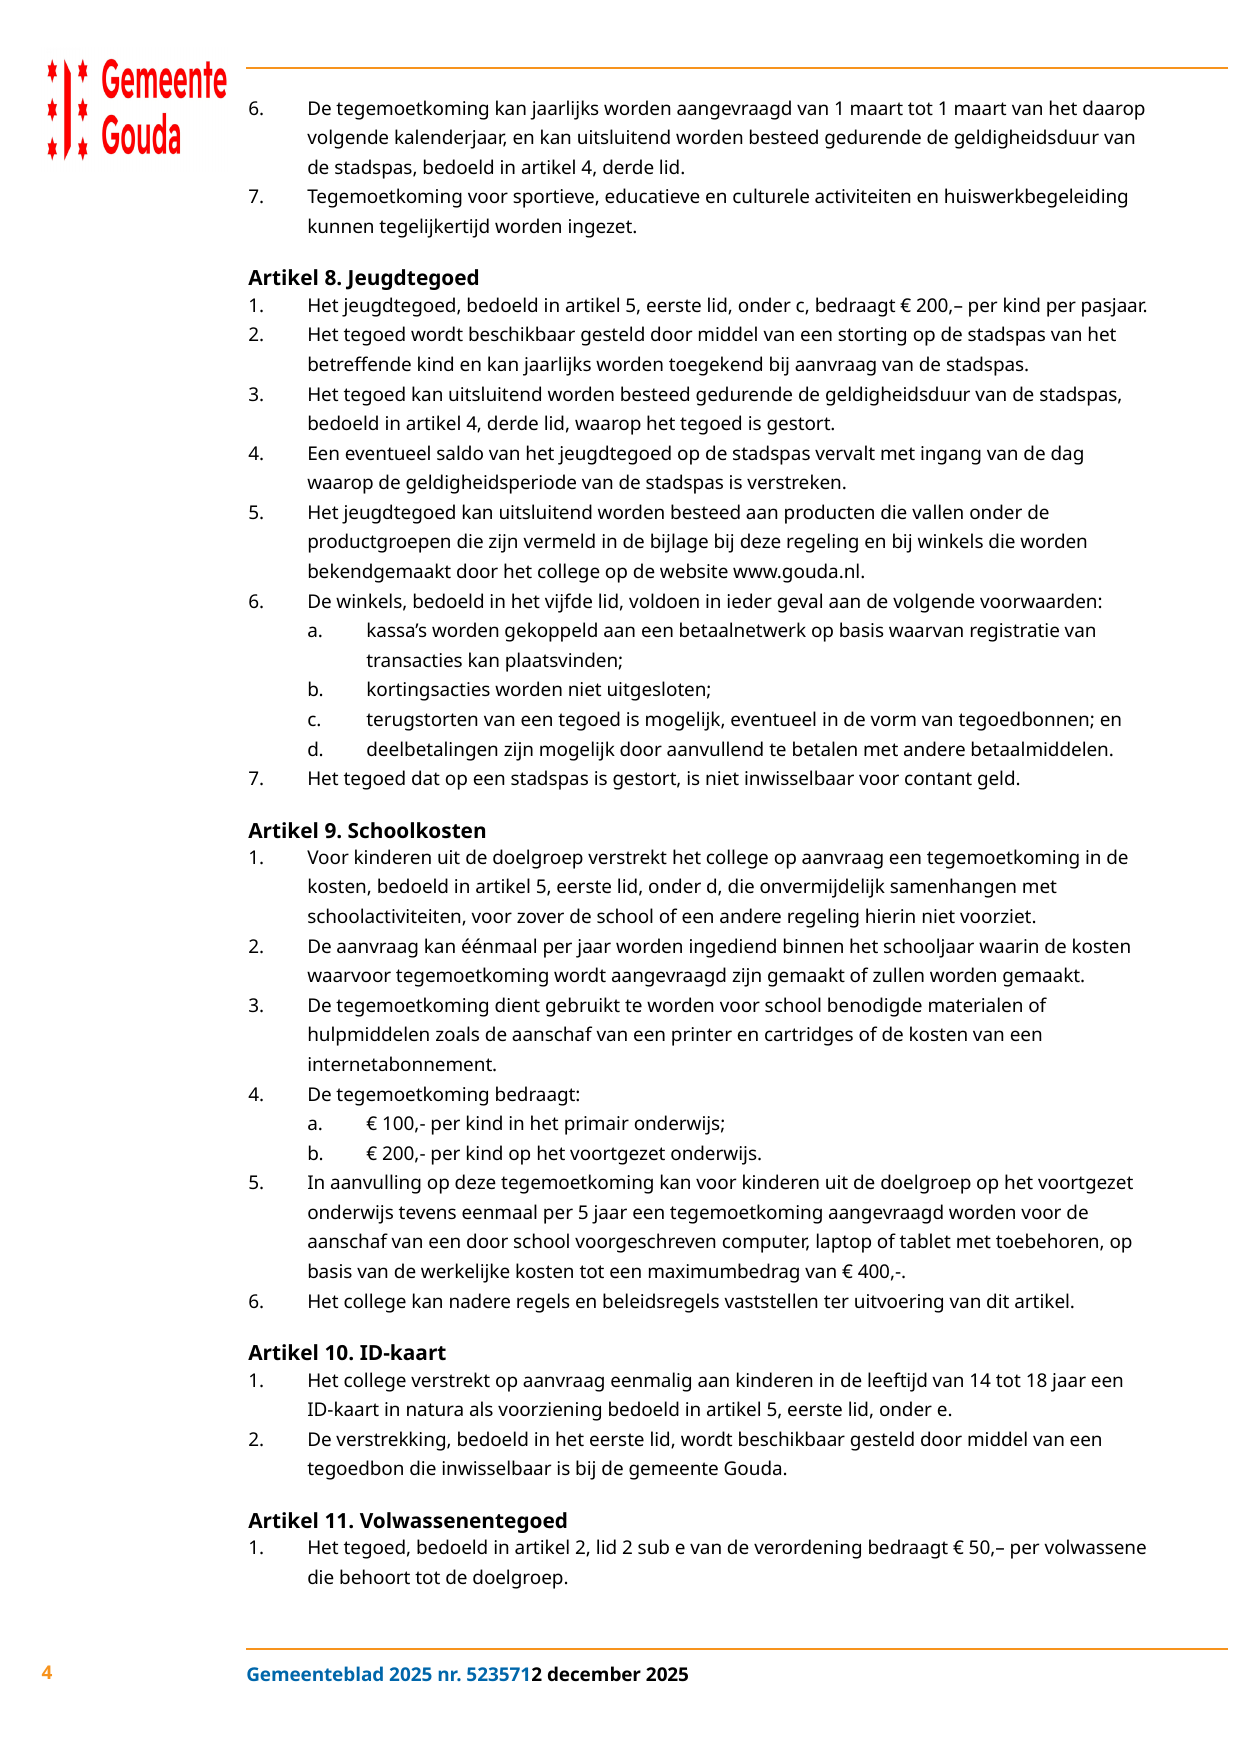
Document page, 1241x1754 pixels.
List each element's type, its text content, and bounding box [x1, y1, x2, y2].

list Het jeugdtegoed kan uitsluitend worden besteed aan producten die vallen onder de productgroepen die zijn vermeld in de bijlage bij deze regeling en bij winkels die worden bekendgemaakt door het college op de website www.gouda.nl. [248, 499, 1152, 584]
list Het college kan nadere regels en beleidsregels vaststellen ter uitvoering van dit artikel. [248, 1288, 1152, 1314]
list Het jeugdtegoed, bedoeld in artikel 5, eerste lid, onder c, bedraagt € 200,– per kind per pasjaar. [248, 292, 1152, 318]
list De verstrekking, bedoeld in het eerste lid, wordt beschikbaar gesteld door middel van een tegoedbon die inwisselbaar is bij de gemeente Gouda. [248, 1426, 1152, 1481]
list kassa’s worden gekoppeld aan een betaalnetwerk op basis waarvan registratie van transacties kan plaatsvinden; [307, 617, 1152, 673]
list De winkels, bedoeld in het vijfde lid, voldoen in ieder geval aan de volgende voorwaarden: [248, 588, 1152, 613]
list De aanvraag kan éénmaal per jaar worden ingediend binnen het schooljaar waarin de kosten waarvoor tegemoetkoming wordt aangevraagd zijn gemaakt of zullen worden gemaakt. [248, 933, 1152, 988]
text Artikel 8. Jeugdtegoed [248, 263, 1152, 292]
list De tegemoetkoming kan jaarlijks worden aangevraagd van 1 maart tot 1 maart van het daarop volgende kalenderjaar, en kan uitsluitend worden besteed gedurende de geldigheidsduur van de stadspas, bedoeld in artikel 4, derde lid. [248, 95, 1152, 180]
text Artikel 11. Volwassenentegoed [248, 1506, 1152, 1534]
list De tegemoetkoming dient gebruikt te worden voor school benodigde materialen of hulpmiddelen zoals de aanschaf van een printer en cartridges of de kosten van een internetabonnement. [248, 992, 1152, 1077]
list Voor kinderen uit de doelgroep verstrekt het college op aanvraag een tegemoetkoming in de kosten, bedoeld in artikel 5, eerste lid, onder d, die onvermijdelijk samenhangen met schoolactiviteiten, voor zover de school of een andere regeling hierin niet voorziet. [248, 844, 1152, 929]
list kortingsacties worden niet uitgesloten; [307, 677, 1152, 702]
list Het tegoed kan uitsluitend worden besteed gedurende de geldigheidsduur van de stadspas, bedoeld in artikel 4, derde lid, waarop het tegoed is gestort. [248, 381, 1152, 436]
list € 200,- per kind op het voortgezet onderwijs. [307, 1140, 1152, 1166]
text Artikel 9. Schoolkosten [248, 816, 1152, 844]
list De tegemoetkoming bedraagt: [248, 1081, 1152, 1107]
list terugstorten van een tegoed is mogelijk, eventueel in de vorm van tegoedbonnen; en [307, 706, 1152, 732]
list Het tegoed, bedoeld in artikel 2, lid 2 sub e van de verordening bedraagt € 50,– per volwassene die behoort tot de doelgroep. [248, 1534, 1152, 1590]
list Tegemoetkoming voor sportieve, educatieve en culturele activiteiten en huiswerkbegeleiding kunnen tegelijkertijd worden ingezet. [248, 183, 1152, 239]
list Het tegoed wordt beschikbaar gesteld door middel van een storting op de stadspas van het betreffende kind en kan jaarlijks worden toegekend bij aanvraag van de stadspas. [248, 322, 1152, 377]
list Een eventueel saldo van het jeugdtegoed op de stadspas vervalt met ingang van de dag waarop de geldigheidsperiode van de stadspas is verstreken. [248, 440, 1152, 495]
list In aanvulling op deze tegemoetkoming kan voor kinderen uit de doelgroep op het voortgezet onderwijs tevens eenmaal per 5 jaar een tegemoetkoming aangevraagd worden voor de aanschaf van een door school voorgeschreven computer, laptop of tablet met toebehoren, op basis van de werkelijke kosten tot een maximumbedrag van € 400,-. [248, 1169, 1152, 1284]
list Het tegoed dat op een stadspas is gestort, is niet inwisselbaar voor contant geld. [248, 765, 1152, 791]
list € 100,- per kind in het primair onderwijs; [307, 1110, 1152, 1136]
list Het college verstrekt op aanvraag eenmalig aan kinderen in de leeftijd van 14 tot 18 jaar een ID-kaart in natura als voorziening bedoeld in artikel 5, eerste lid, onder e. [248, 1367, 1152, 1422]
list deelbetalingen zijn mogelijk door aanvullend te betalen met andere betaalmiddelen. [307, 736, 1152, 761]
text Artikel 10. ID-kaart [248, 1338, 1152, 1367]
picture [41, 47, 231, 172]
